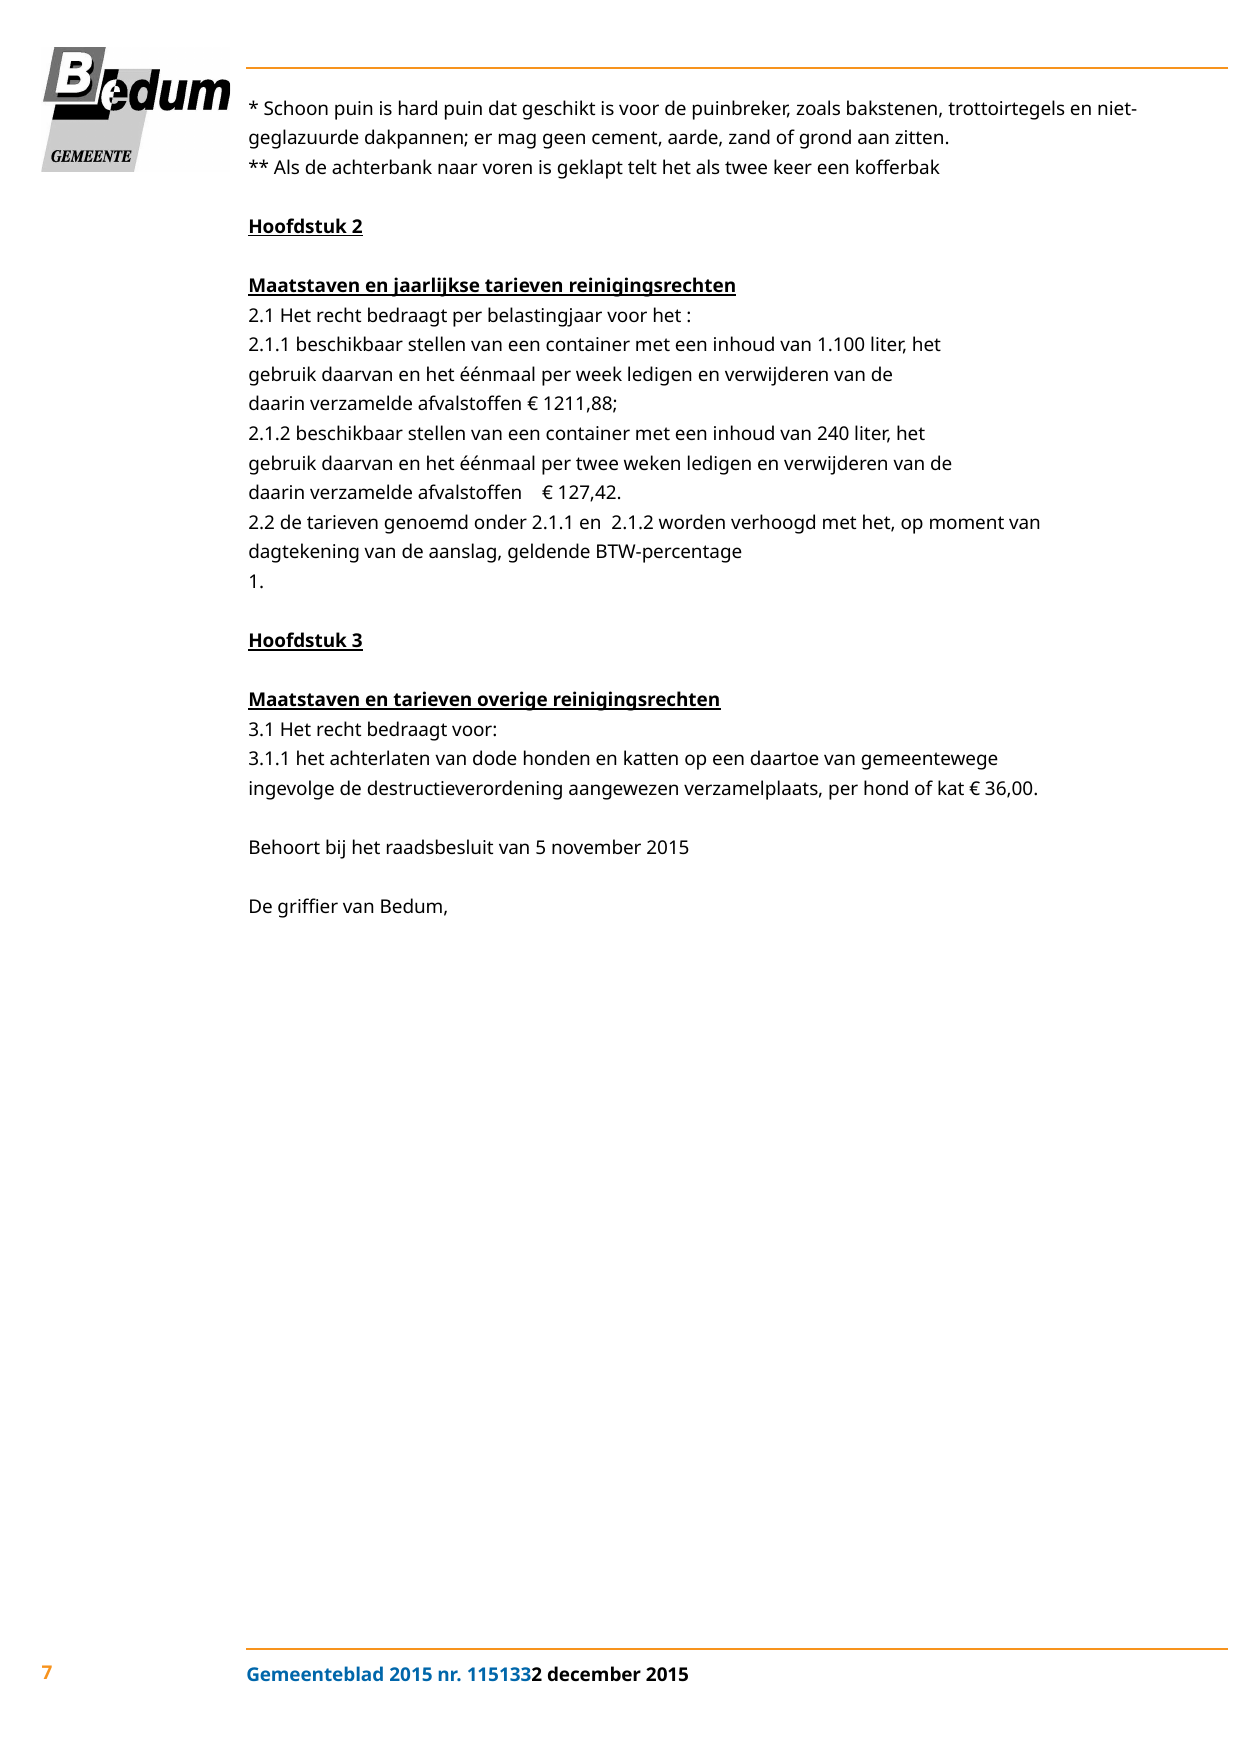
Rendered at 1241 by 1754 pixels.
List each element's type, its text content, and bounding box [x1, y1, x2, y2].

text 3.1 Het recht bedraagt voor: [248, 716, 1152, 742]
text De griffier van Bedum, [248, 893, 1152, 919]
text * Schoon puin is hard puin dat geschikt is voor de puinbreker, zoals bakstenen, trottoirtegels en niet-geglazuurde dakpannen; er mag geen cement, aarde, zand of grond aan zitten. [248, 95, 1152, 150]
picture [41, 47, 231, 172]
text 2.1.1 beschikbaar stellen van een container met een inhoud van 1.100 liter, het [248, 331, 1152, 357]
text daarin verzamelde afvalstoffen € 1211,88; [248, 391, 1152, 416]
text ingevolge de destructieverordening aangewezen verzamelplaats, per hond of kat € 36,00. [248, 775, 1152, 801]
text Maatstaven en tarieven overige reinigingsrechten [248, 686, 1152, 712]
text 2.1.2 beschikbaar stellen van een container met een inhoud van 240 liter, het [248, 420, 1152, 446]
text 2.2 de tarieven genoemd onder 2.1.1 en 2.1.2 worden verhoogd met het, op moment van dagtekening van de aanslag, geldende BTW-percentage [248, 509, 1152, 564]
text gebruik daarvan en het éénmaal per twee weken ledigen en verwijderen van de [248, 450, 1152, 476]
text 3.1.1 het achterlaten van dode honden en katten op een daartoe van gemeentewege [248, 746, 1152, 771]
text gebruik daarvan en het éénmaal per week ledigen en verwijderen van de [248, 361, 1152, 387]
text ** Als de achterbank naar voren is geklapt telt het als twee keer een kofferbak [248, 154, 1152, 180]
text Behoort bij het raadsbesluit van 5 november 2015 [248, 834, 1152, 860]
text daarin verzamelde afvalstoffen € 127,42. [248, 479, 1152, 505]
text Maatstaven en jaarlijkse tarieven reinigingsrechten [248, 272, 1152, 298]
text Hoofdstuk 2 [248, 213, 1152, 239]
text 2.1 Het recht bedraagt per belastingjaar voor het : [248, 302, 1152, 328]
text Hoofdstuk 3 [248, 627, 1152, 653]
